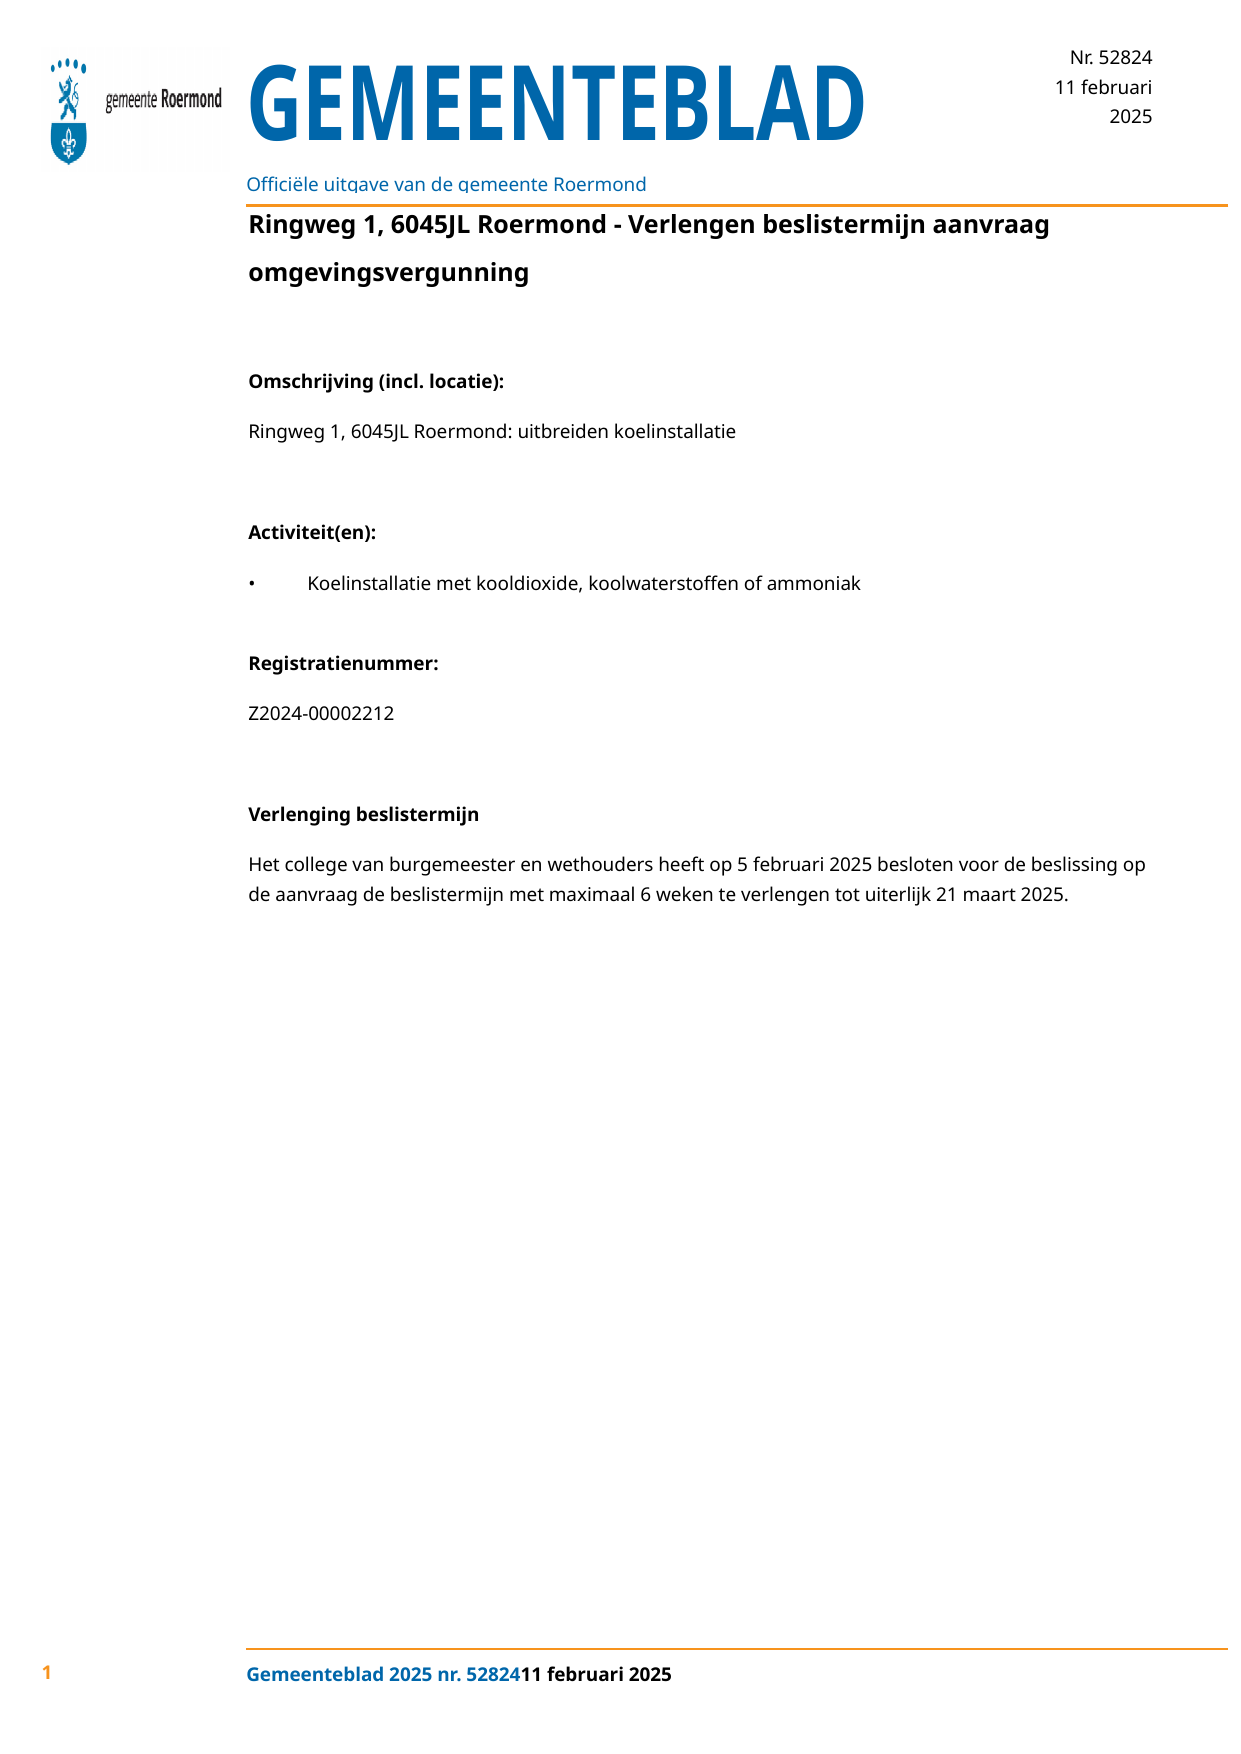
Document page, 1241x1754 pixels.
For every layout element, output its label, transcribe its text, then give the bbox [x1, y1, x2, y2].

text Registratienummer: [248, 650, 1152, 676]
text Activiteit(en): [248, 519, 1152, 545]
picture [41, 47, 231, 172]
text Het college van burgemeester en wethouders heeft op 5 februari 2025 besloten voor de beslissing op de aanvraag de beslistermijn met maximaal 6 weken te verlengen tot uiterlijk 21 maart 2025. [248, 852, 1152, 907]
text Omschrijving (incl. locatie): [248, 368, 1152, 394]
text Ringweg 1, 6045JL Roermond - Verlengen beslistermijn aanvraag omgevingsvergunning [248, 207, 1152, 288]
text Z2024-00002212 [248, 700, 1152, 726]
text Verlenging beslistermijn [248, 801, 1152, 827]
text Ringweg 1, 6045JL Roermond: uitbreiden koelinstallatie [248, 419, 1152, 444]
list Koelinstallatie met kooldioxide, koolwaterstoffen of ammoniak [248, 570, 1152, 596]
